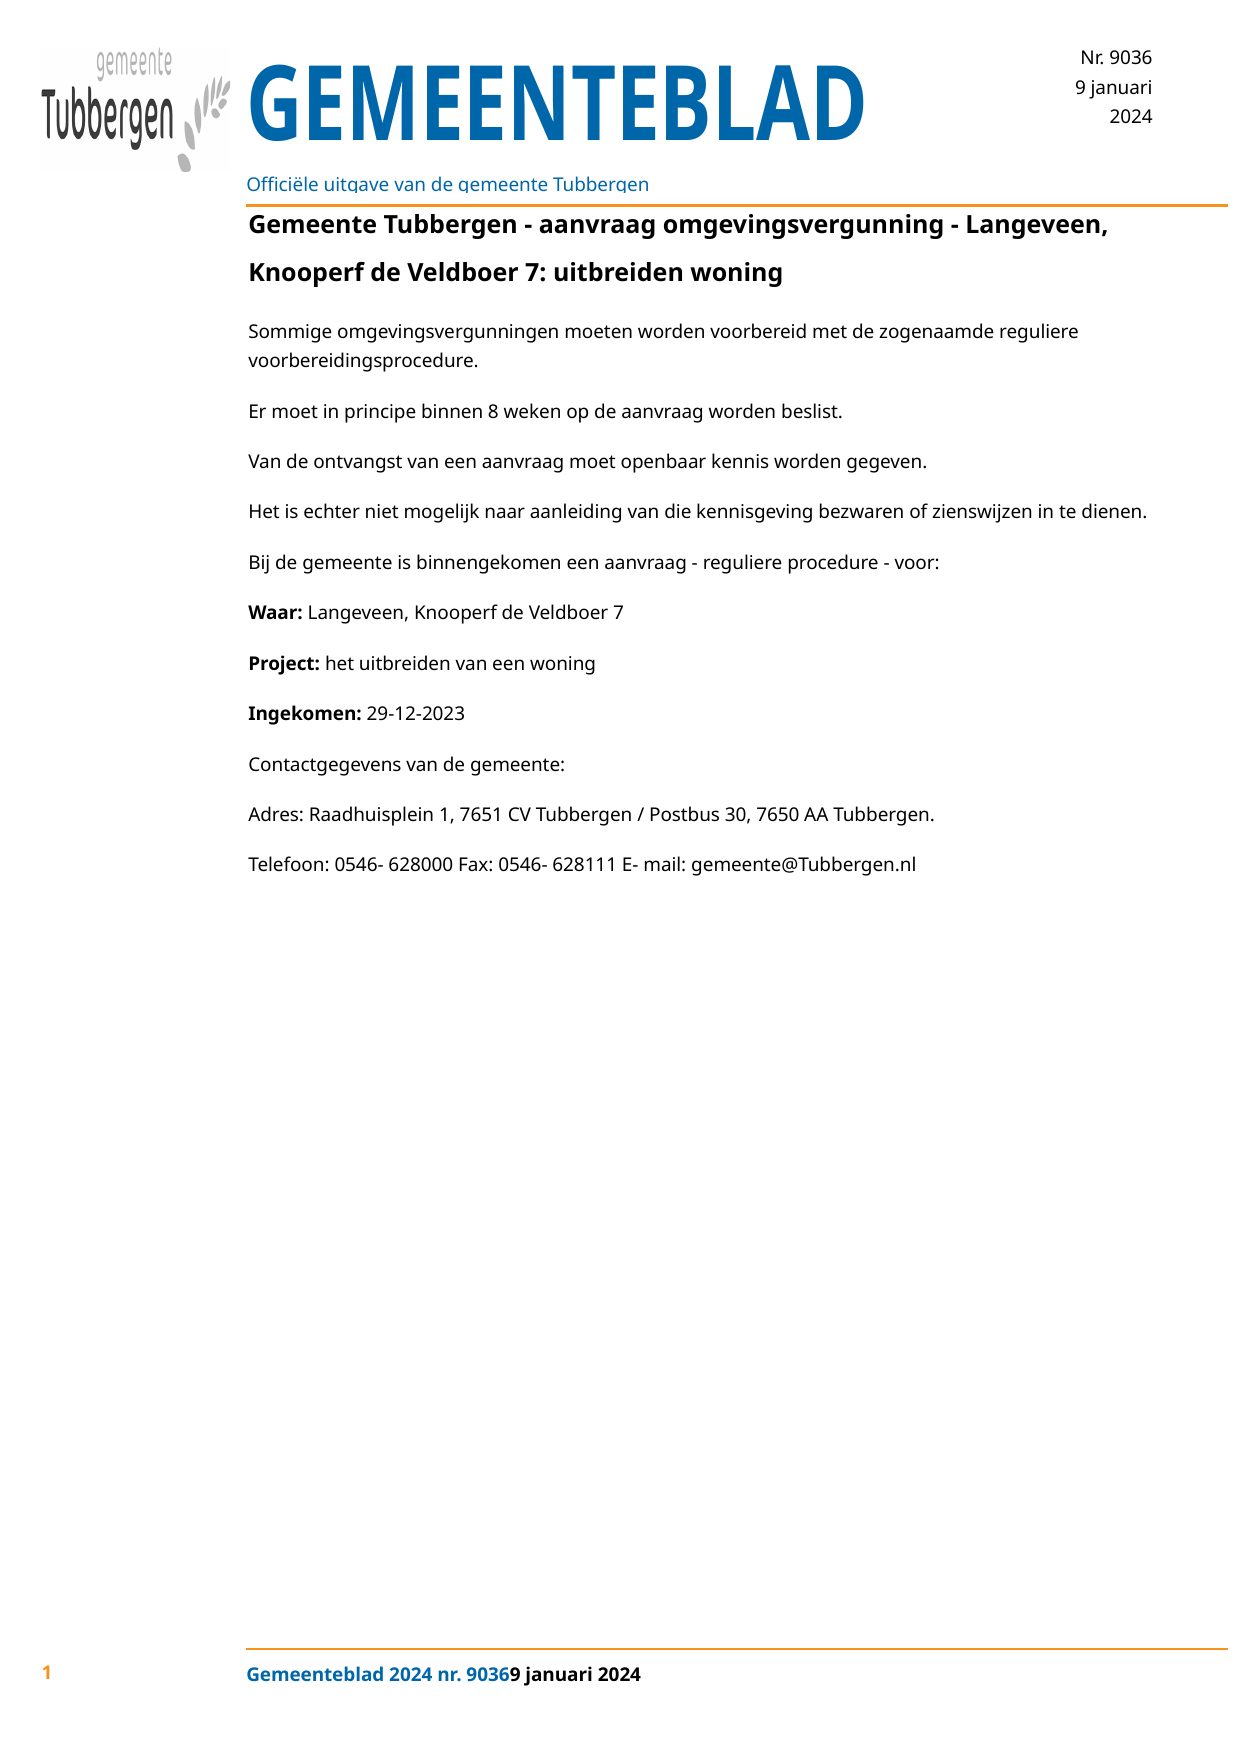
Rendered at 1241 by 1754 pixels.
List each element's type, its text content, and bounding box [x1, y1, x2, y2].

text Er moet in principe binnen 8 weken op de aanvraag worden beslist. [248, 398, 1152, 424]
text Ingekomen: 29-12-2023 [248, 700, 1152, 726]
text Adres: Raadhuisplein 1, 7651 CV Tubbergen / Postbus 30, 7650 AA Tubbergen. [248, 801, 1152, 827]
text Waar: Langeveen, Knooperf de Veldboer 7 [248, 599, 1152, 625]
text Gemeente Tubbergen - aanvraag omgevingsvergunning - Langeveen, Knooperf de Veldboer 7: uitbreiden woning [248, 207, 1152, 288]
picture [41, 47, 231, 172]
text Bij de gemeente is binnengekomen een aanvraag - reguliere procedure - voor: [248, 549, 1152, 575]
text Het is echter niet mogelijk naar aanleiding van die kennisgeving bezwaren of zienswijzen in te dienen. [248, 499, 1152, 524]
text Project: het uitbreiden van een woning [248, 650, 1152, 676]
text Contactgegevens van de gemeente: [248, 751, 1152, 777]
text Telefoon: 0546- 628000 Fax: 0546- 628111 E- mail: gemeente@Tubbergen.nl [248, 852, 1152, 877]
text Van de ontvangst van een aanvraag moet openbaar kennis worden gegeven. [248, 448, 1152, 474]
text Sommige omgevingsvergunningen moeten worden voorbereid met de zogenaamde reguliere voorbereidingsprocedure. [248, 318, 1152, 373]
